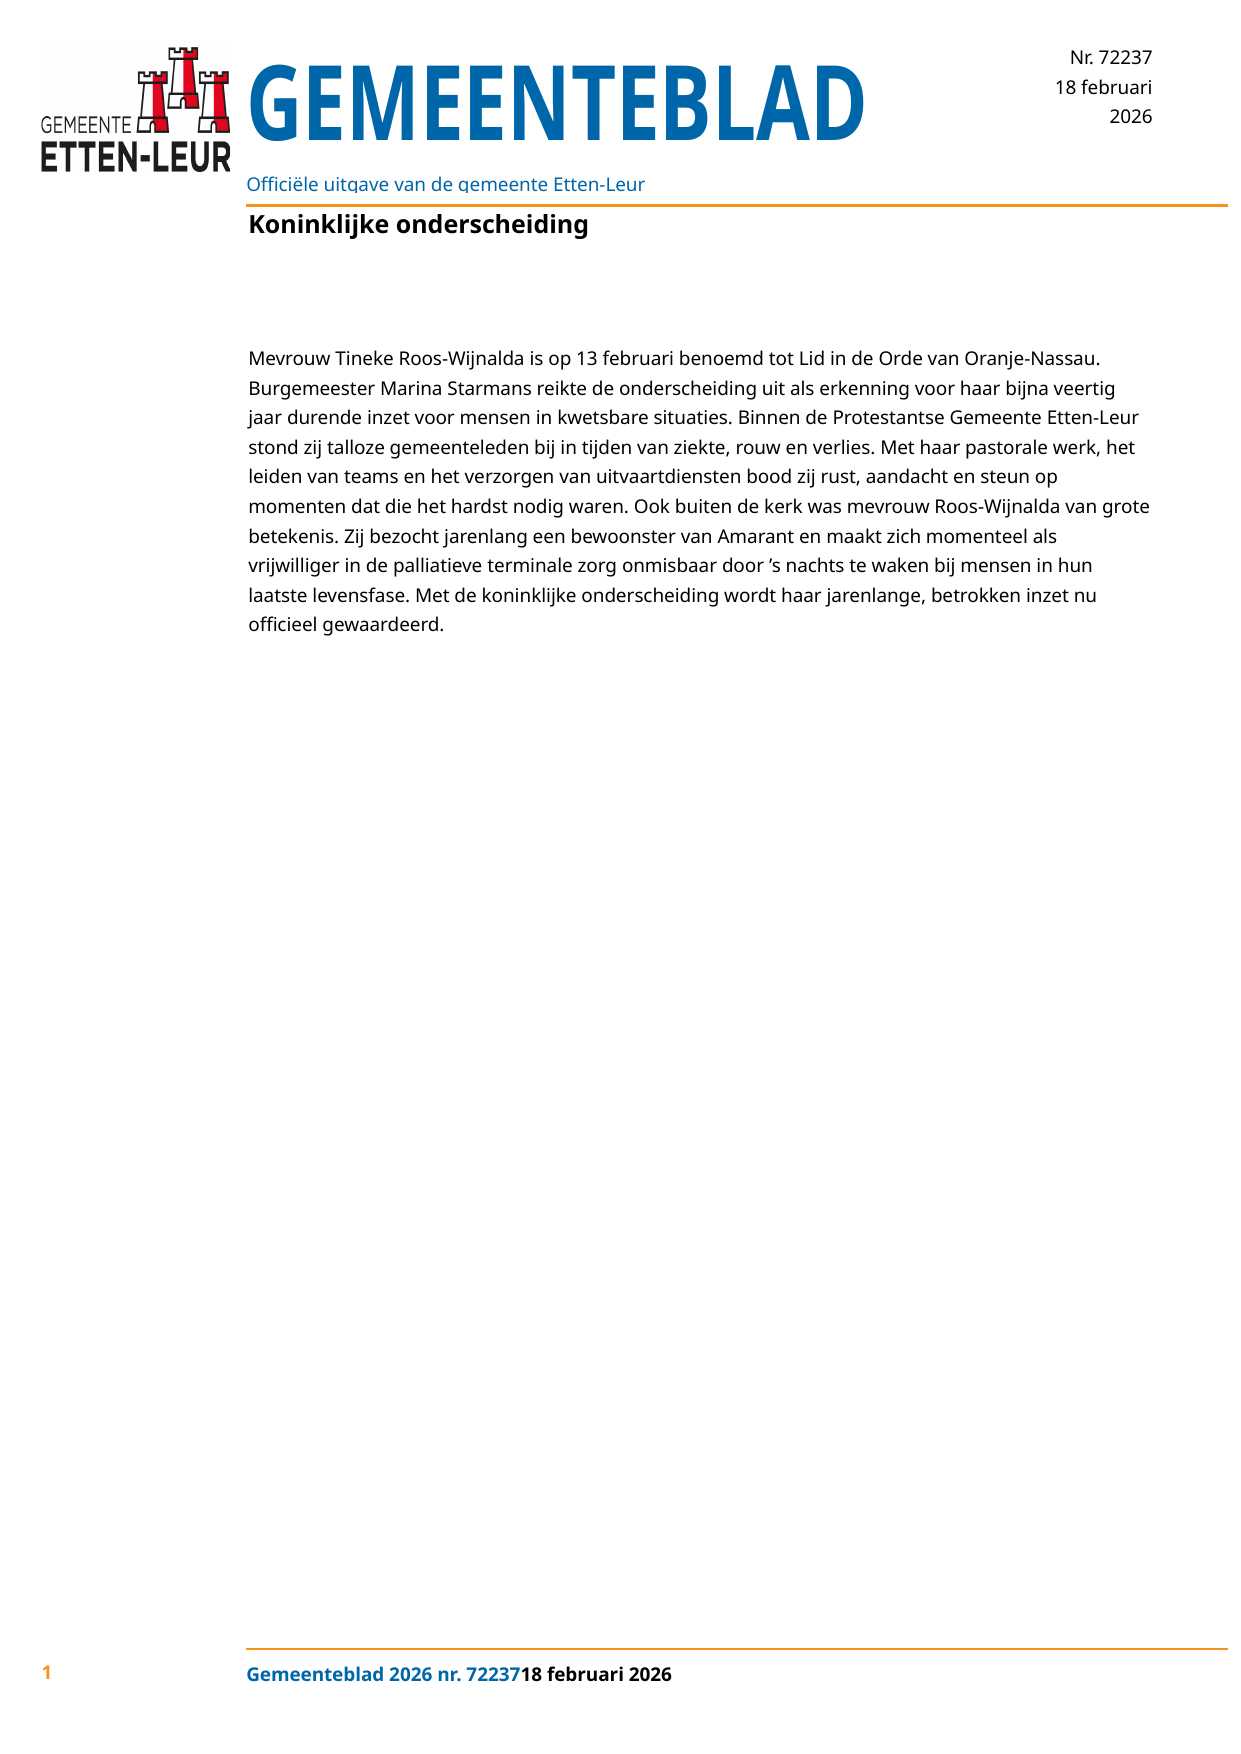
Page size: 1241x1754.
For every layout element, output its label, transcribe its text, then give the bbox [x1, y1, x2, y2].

text Mevrouw Tineke Roos-Wijnalda is op 13 februari benoemd tot Lid in de Orde van Oranje-Nassau. Burgemeester Marina Starmans reikte de onderscheiding uit als erkenning voor haar bijna veertig jaar durende inzet voor mensen in kwetsbare situaties. Binnen de Protestantse Gemeente Etten-Leur stond zij talloze gemeenteleden bij in tijden van ziekte, rouw en verlies. Met haar pastorale werk, het leiden van teams en het verzorgen van uitvaartdiensten bood zij rust, aandacht en steun op momenten dat die het hardst nodig waren. Ook buiten de kerk was mevrouw Roos-Wijnalda van grote betekenis. Zij bezocht jarenlang een bewoonster van Amarant en maakt zich momenteel als vrijwilliger in de palliatieve terminale zorg onmisbaar door ’s nachts te waken bij mensen in hun laatste levensfase. Met de koninklijke onderscheiding wordt haar jarenlange, betrokken inzet nu officieel gewaardeerd. [248, 345, 1152, 637]
text Koninklijke onderscheiding [248, 207, 1152, 241]
picture [41, 47, 231, 172]
